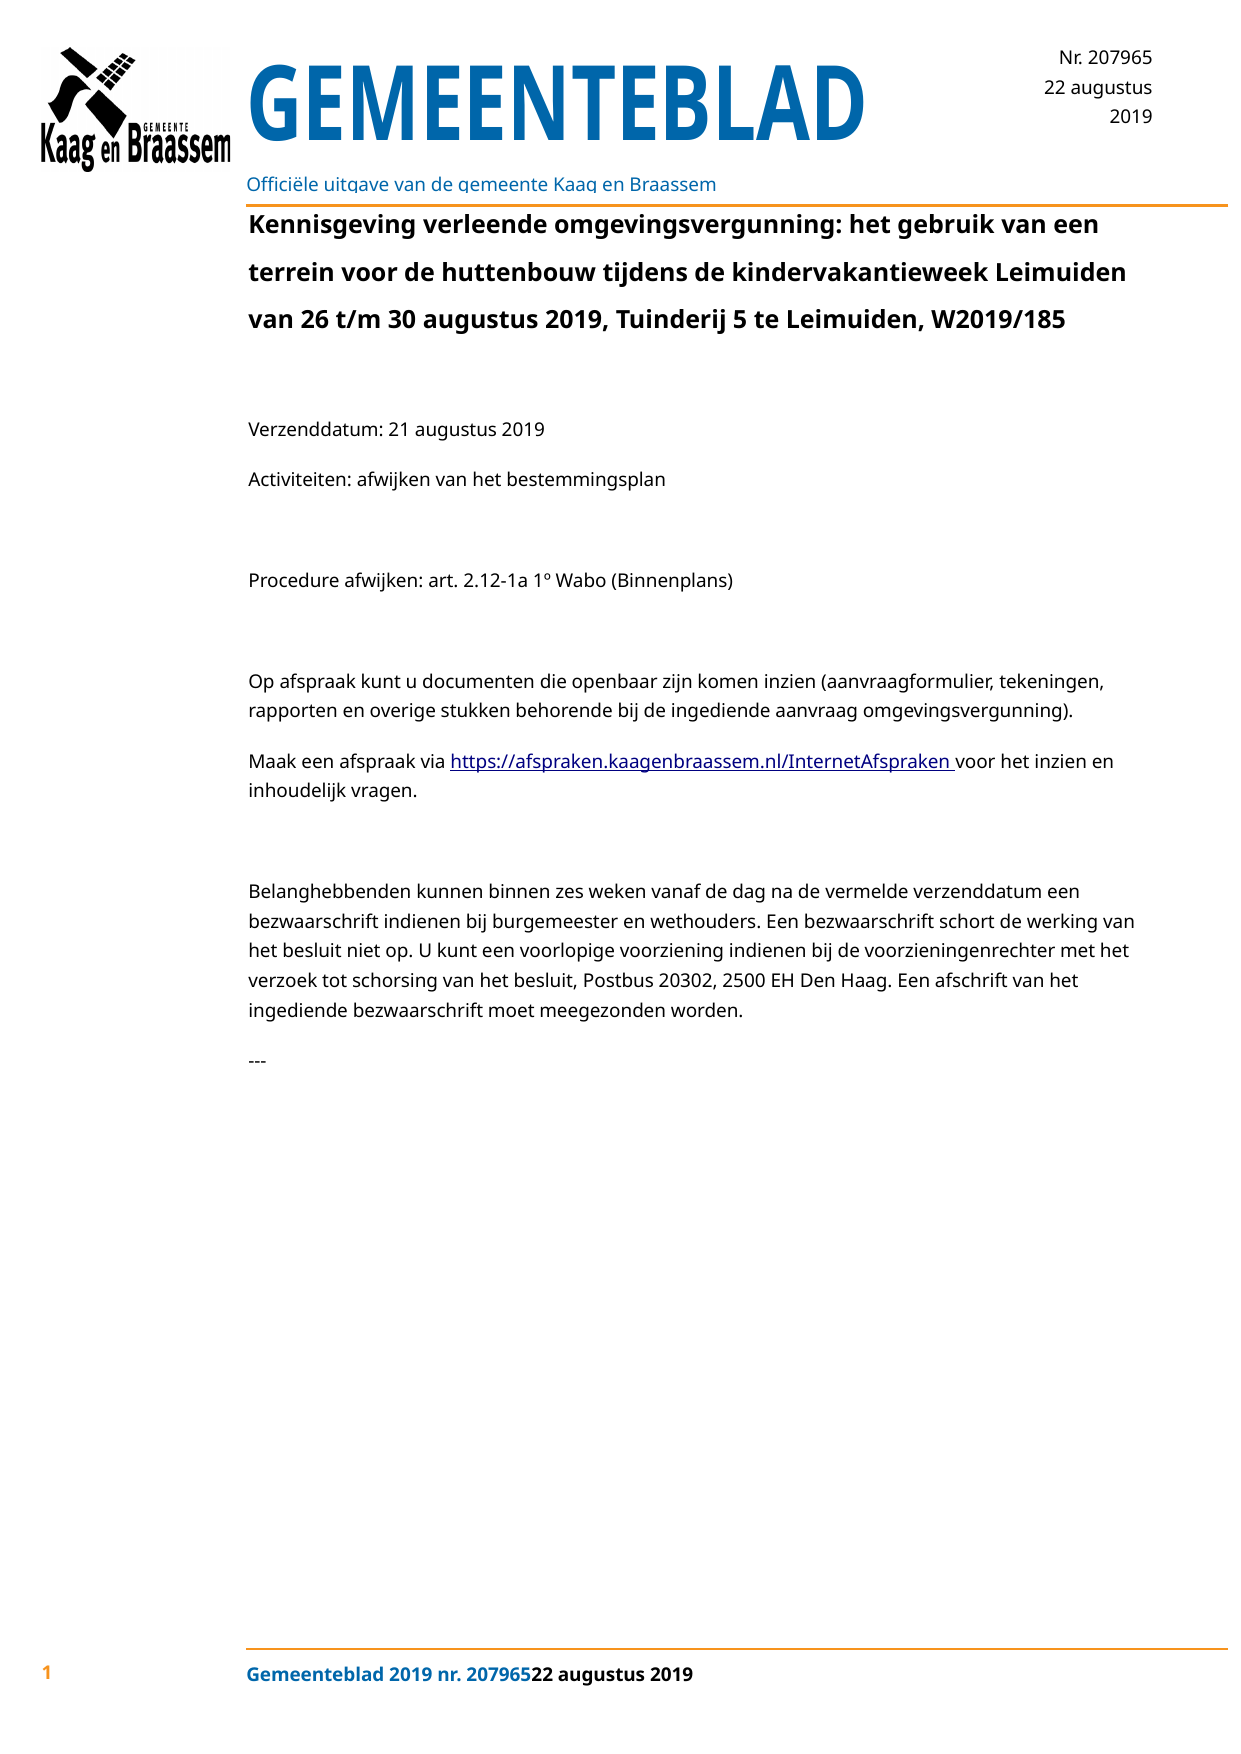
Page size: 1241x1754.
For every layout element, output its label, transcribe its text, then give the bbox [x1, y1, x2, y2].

text Verzenddatum: 21 augustus 2019 [248, 416, 1152, 442]
text Belanghebbenden kunnen binnen zes weken vanaf de dag na de vermelde verzenddatum een bezwaarschrift indienen bij burgemeester en wethouders. Een bezwaarschrift schort de werking van het besluit niet op. U kunt een voorlopige voorziening indienen bij de voorzieningenrechter met het verzoek tot schorsing van het besluit, Postbus 20302, 2500 EH Den Haag. Een afschrift van het ingediende bezwaarschrift moet meegezonden worden. [248, 878, 1152, 1022]
text Maak een afspraak via https://afspraken.kaagenbraassem.nl/InternetAfspraken voor het inzien en inhoudelijk vragen. [248, 748, 1152, 803]
text Kennisgeving verleende omgevingsvergunning: het gebruik van een terrein voor de huttenbouw tijdens de kindervakantieweek Leimuiden van 26 t/m 30 augustus 2019, Tuinderij 5 te Leimuiden, W2019/185 [248, 207, 1152, 336]
text Activiteiten: afwijken van het bestemmingsplan [248, 466, 1152, 492]
text Procedure afwijken: art. 2.12-1a 1º Wabo (Binnenplans) [248, 567, 1152, 593]
picture [41, 47, 231, 172]
text --- [248, 1047, 1152, 1073]
text Op afspraak kunt u documenten die openbaar zijn komen inzien (aanvraagformulier, tekeningen, rapporten en overige stukken behorende bij de ingediende aanvraag omgevingsvergunning). [248, 668, 1152, 723]
